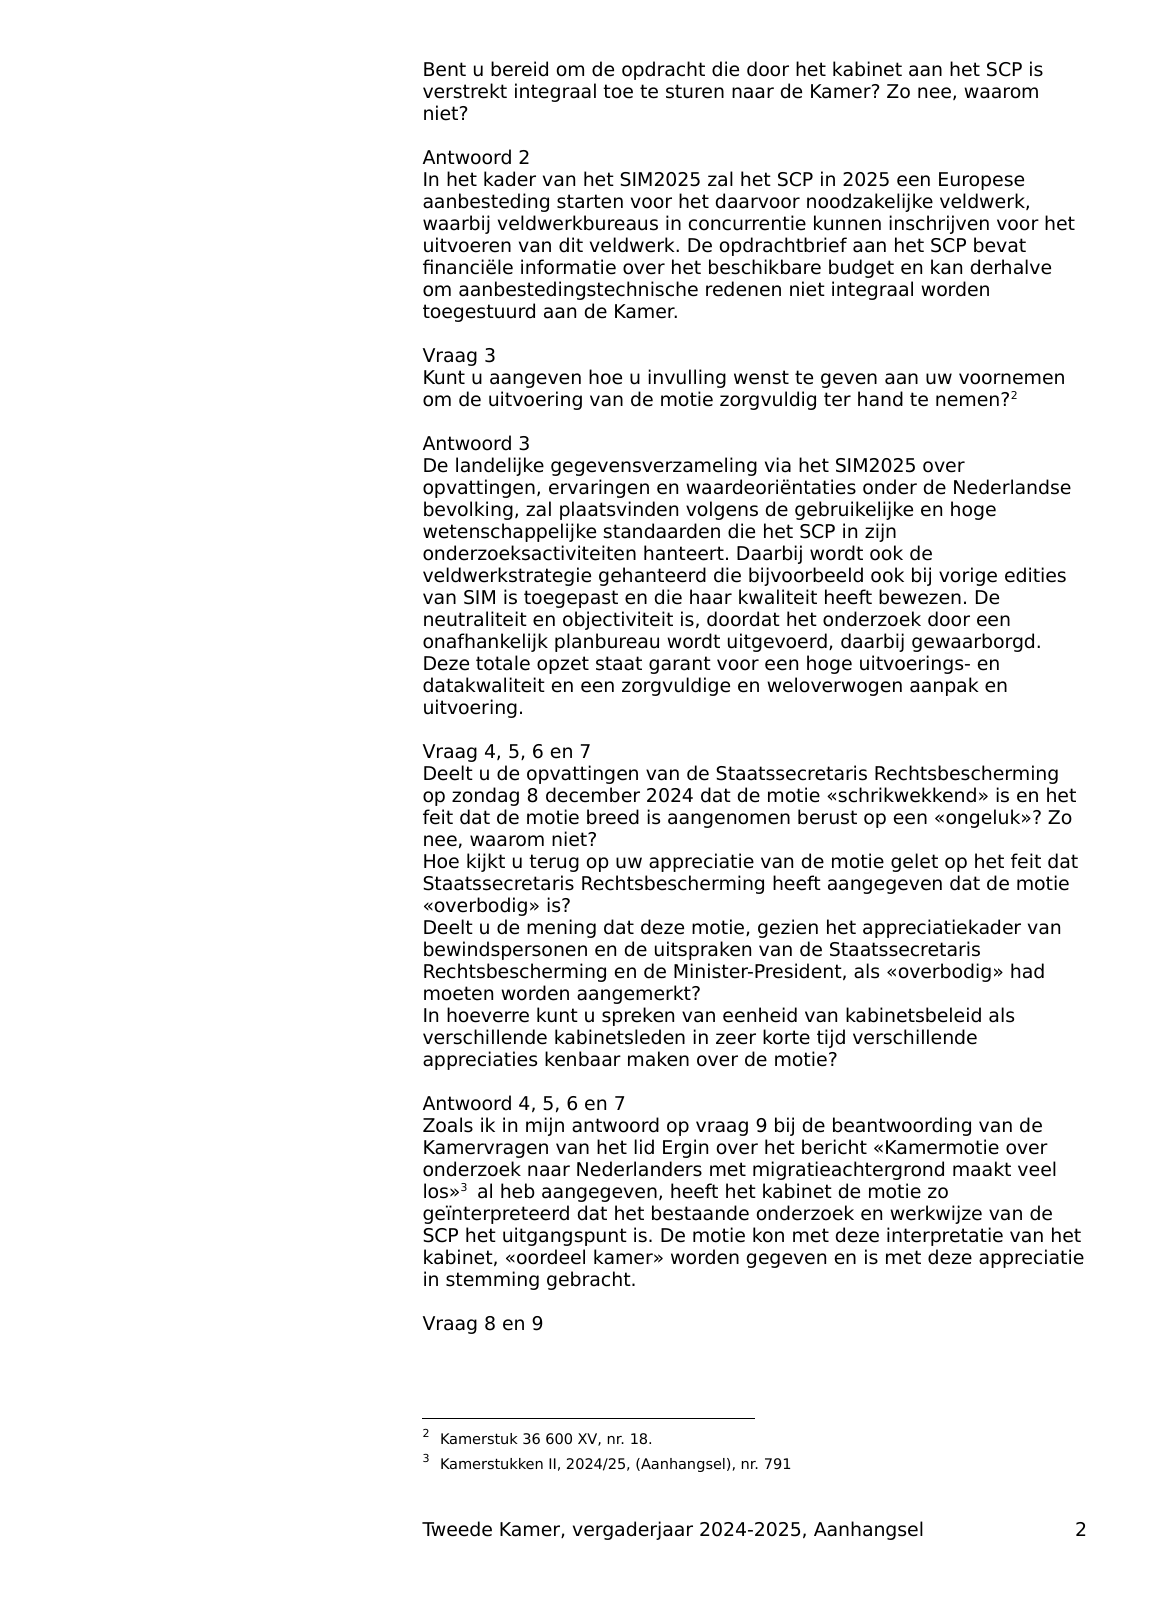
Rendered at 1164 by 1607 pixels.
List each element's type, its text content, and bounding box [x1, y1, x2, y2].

text De landelijke gegevensverzameling via het SIM2025 over opvattingen, ervaringen en waardeoriëntaties onder de Nederlandse bevolking, zal plaatsvinden volgens de gebruikelijke en hoge wetenschappelijke standaarden die het SCP in zijn onderzoeksactiviteiten hanteert. Daarbij wordt ook de veldwerkstrategie gehanteerd die bijvoorbeeld ook bij vorige edities van SIM is toegepast en die haar kwaliteit heeft bewezen. De neutraliteit en objectiviteit is, doordat het onderzoek door een onafhankelijk planbureau wordt uitgevoerd, daarbij gewaarborgd. Deze totale opzet staat garant voor een hoge uitvoerings- en datakwaliteit en een zorgvuldige en weloverwogen aanpak en uitvoering. [422, 455, 1087, 719]
text Antwoord 3 [422, 433, 1087, 455]
text Deelt u de opvattingen van de Staatssecretaris Rechtsbescherming op zondag 8 december 2024 dat de motie «schrikwekkend» is en het feit dat de motie breed is aangenomen berust op een «ongeluk»? Zo nee, waarom niet? [422, 763, 1087, 851]
text In hoeverre kunt u spreken van eenheid van kabinetsbeleid als verschillende kabinetsleden in zeer korte tijd verschillende appreciaties kenbaar maken over de motie? [422, 1005, 1087, 1071]
text Kamerstuk 36 600 XV, nr. 18. [422, 1427, 1087, 1449]
text Kunt u aangeven hoe u invulling wenst te geven aan uw voornemen om de uitvoering van de motie zorgvuldig ter hand te nemen? [422, 367, 1087, 411]
text Hoe kijkt u terug op uw appreciatie van de motie gelet op het feit dat Staatssecretaris Rechtsbescherming heeft aangegeven dat de motie «overbodig» is? [422, 851, 1087, 917]
text Zoals ik in mijn antwoord op vraag 9 bij de beantwoording van de Kamervragen van het lid Ergin over het bericht «Kamermotie over onderzoek naar Nederlanders met migratieachtergrond maakt veel los» al heb aangegeven, heeft het kabinet de motie zo geïnterpreteerd dat het bestaande onderzoek en werkwijze van de SCP het uitgangspunt is. De motie kon met deze interpretatie van het kabinet, «oordeel kamer» worden gegeven en is met deze appreciatie in stemming gebracht. [422, 1115, 1087, 1291]
text Vraag 3 [422, 345, 1087, 367]
text Antwoord 2 [422, 147, 1087, 169]
text Vraag 8 en 9 [422, 1313, 1087, 1335]
text Vraag 4, 5, 6 en 7 [422, 741, 1087, 763]
text In het kader van het SIM2025 zal het SCP in 2025 een Europese aanbesteding starten voor het daarvoor noodzakelijke veldwerk, waarbij veldwerkbureaus in concurrentie kunnen inschrijven voor het uitvoeren van dit veldwerk. De opdrachtbrief aan het SCP bevat financiële informatie over het beschikbare budget en kan derhalve om aanbestedingstechnische redenen niet integraal worden toegestuurd aan de Kamer. [422, 169, 1087, 323]
text Antwoord 4, 5, 6 en 7 [422, 1093, 1087, 1115]
text Bent u bereid om de opdracht die door het kabinet aan het SCP is verstrekt integraal toe te sturen naar de Kamer? Zo nee, waarom niet? [422, 59, 1087, 125]
text Deelt u de mening dat deze motie, gezien het appreciatiekader van bewindspersonen en de uitspraken van de Staatssecretaris Rechtsbescherming en de Minister-President, als «overbodig» had moeten worden aangemerkt? [422, 917, 1087, 1005]
text Kamerstukken II, 2024/25, (Aanhangsel), nr. 791 [422, 1452, 1087, 1474]
